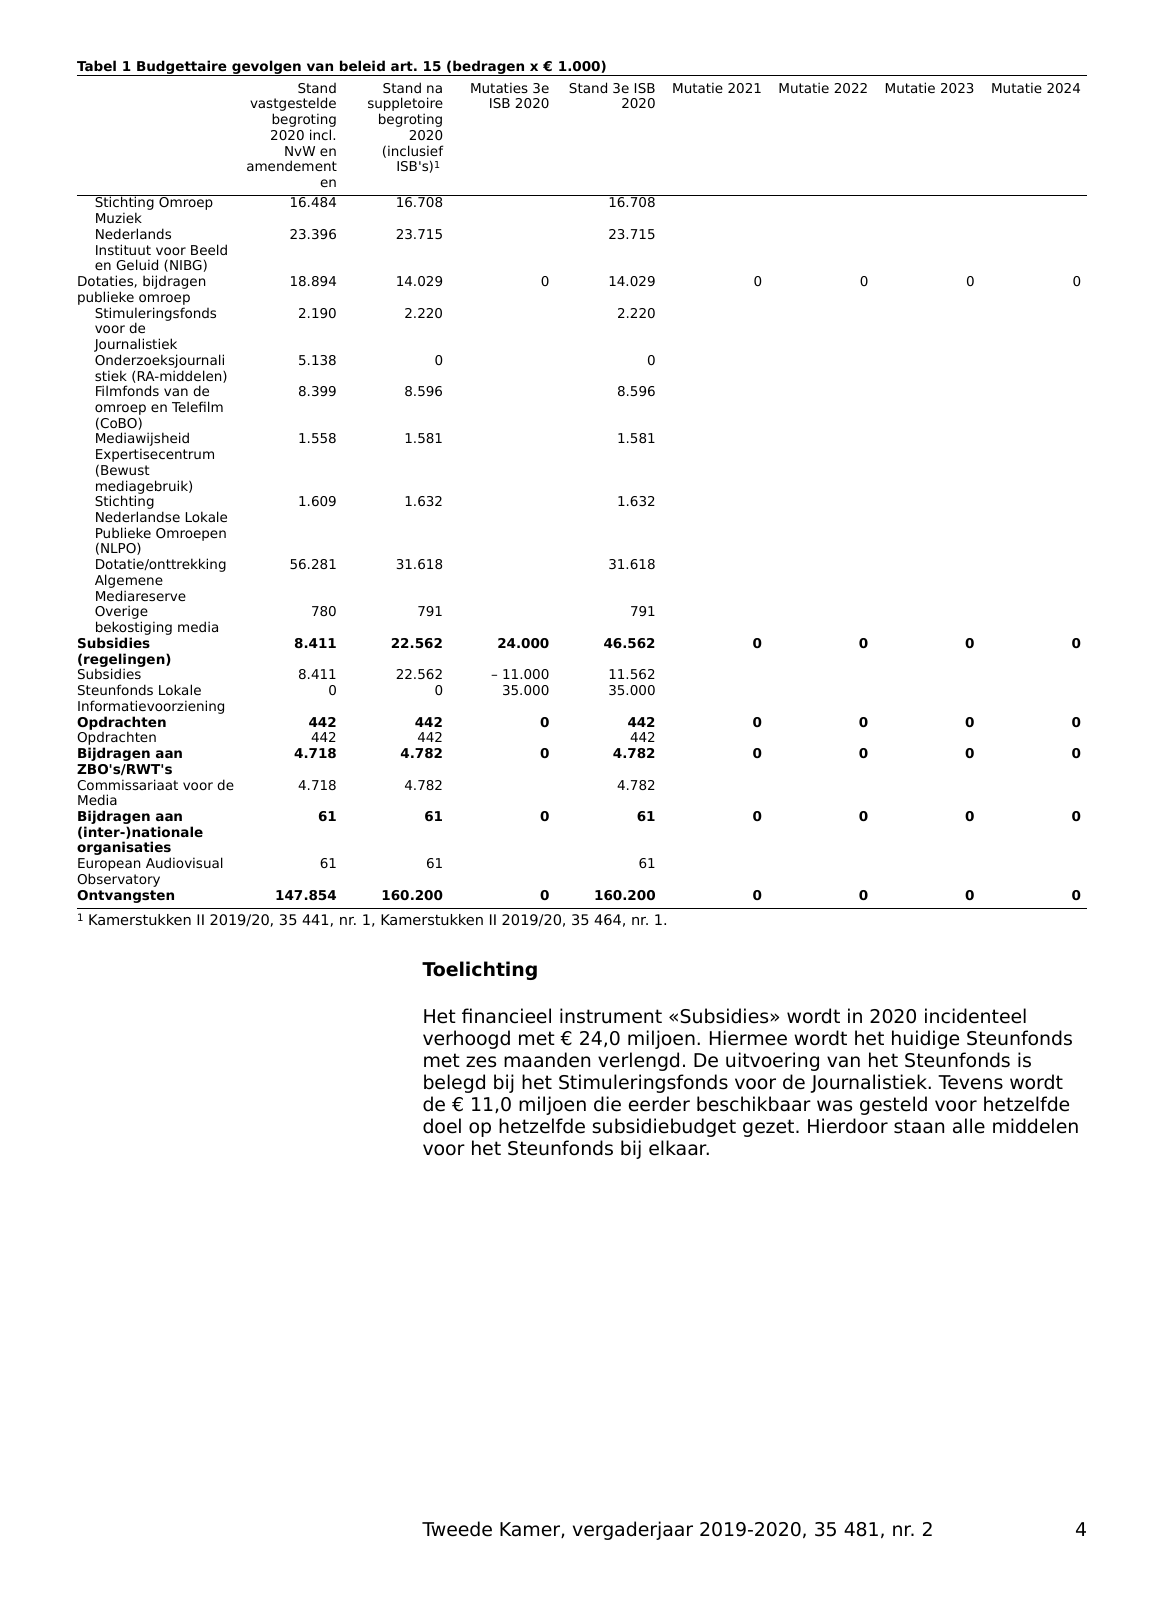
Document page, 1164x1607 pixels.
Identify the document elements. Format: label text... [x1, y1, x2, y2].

table_cell [77, 604, 88, 636]
table_cell 35.000 [555, 683, 661, 714]
table_cell [980, 384, 1087, 431]
table_cell [77, 305, 88, 353]
table_header Tabel 1 Budgettaire gevolgen van beleid art. 15 (bedragen x € 1.000) [77, 59, 1087, 75]
table_cell 31.618 [555, 557, 661, 604]
table_cell 0 [980, 746, 1087, 777]
table_cell Mutatie 2023 [874, 76, 980, 195]
table_cell [768, 384, 874, 431]
table_cell [77, 494, 88, 557]
table_cell 0 [661, 888, 768, 908]
table_cell [449, 431, 555, 494]
table_cell 0 [874, 746, 980, 777]
table_cell 442 [555, 730, 661, 746]
table_cell [768, 730, 874, 746]
table_cell [77, 196, 88, 227]
table_cell [980, 856, 1087, 887]
table_cell [449, 305, 555, 353]
table_cell 160.200 [555, 888, 661, 908]
table_cell 0 [874, 809, 980, 856]
table_cell 1.558 [236, 431, 342, 494]
table_cell 23.715 [343, 227, 449, 274]
table_cell [980, 227, 1087, 274]
table_cell 442 [343, 714, 449, 730]
table_cell 0 [874, 714, 980, 730]
table_cell [77, 557, 88, 604]
table_cell 0 [874, 636, 980, 667]
table_cell [449, 777, 555, 809]
table_cell 0 [661, 809, 768, 856]
table_cell 442 [555, 714, 661, 730]
table_cell Mutatie 2024 [980, 76, 1087, 195]
table_cell [768, 305, 874, 353]
table_cell – 11.000 [449, 667, 555, 683]
table_cell [77, 353, 88, 384]
table_cell Mutatie 2022 [768, 76, 874, 195]
table_cell Opdrachten [77, 714, 236, 730]
table_cell 0 [768, 714, 874, 730]
table_cell 4.782 [343, 746, 449, 777]
text Het financieel instrument «Subsidies» wordt in 2020 incidenteel verhoogd met € 24,0 miljoen. Hiermee wordt het huidige Steunfonds met zes maanden verlengd. De uitvoering van het Steunfonds is belegd bij het Stimuleringsfonds voor de Journalistiek. Tevens wordt de € 11,0 miljoen die eerder beschikbaar was gesteld voor hetzelfde doel op hetzelfde subsidiebudget gezet. Hierdoor staan alle middelen voor het Steunfonds bij elkaar. [422, 1006, 1087, 1159]
table_cell Commissariaat voor de Media [77, 777, 236, 809]
table_cell 61 [236, 809, 342, 856]
table_cell [661, 557, 768, 604]
table_cell [77, 76, 236, 195]
table_cell Stand 3e ISB 2020 [555, 76, 661, 195]
table_cell 442 [236, 730, 342, 746]
table_cell [874, 384, 980, 431]
table_cell 24.000 [449, 636, 555, 667]
table_cell 61 [236, 856, 342, 887]
table_cell 31.618 [343, 557, 449, 604]
table_cell [980, 353, 1087, 384]
table_cell 0 [449, 888, 555, 908]
table_cell Subsidies (regelingen) [77, 636, 236, 667]
table_cell 0 [661, 714, 768, 730]
table_cell 147.854 [236, 888, 342, 908]
table_cell 61 [343, 809, 449, 856]
table_cell [661, 196, 768, 227]
table_cell [874, 227, 980, 274]
table_cell [980, 494, 1087, 557]
table_cell [661, 431, 768, 494]
table_cell [980, 196, 1087, 227]
table_cell Filmfonds van de omroep en Telefilm (CoBO) [89, 384, 236, 431]
table_cell Ontvangsten [77, 888, 236, 908]
table_cell 0 [661, 746, 768, 777]
table_cell [449, 353, 555, 384]
table_cell [661, 667, 768, 683]
table_cell [768, 667, 874, 683]
table_cell 0 [555, 353, 661, 384]
table_cell 0 [874, 274, 980, 305]
table_cell [980, 683, 1087, 714]
table_cell 61 [343, 856, 449, 887]
table_cell 0 [343, 353, 449, 384]
table_cell Stand vastgestelde begroting 2020 incl. NvW en amendementen [236, 76, 342, 195]
table_cell Mediawijsheid Expertisecentrum (Bewust mediagebruik) [89, 431, 236, 494]
table_cell Stichting Omroep Muziek [89, 196, 236, 227]
table_cell 0 [768, 888, 874, 908]
table_cell [77, 227, 88, 274]
table_cell 1.609 [236, 494, 342, 557]
table_cell 0 [449, 274, 555, 305]
table_cell 8.596 [343, 384, 449, 431]
table_cell [874, 683, 980, 714]
table_cell 160.200 [343, 888, 449, 908]
table_cell 1 Kamerstukken II 2019/20, 35 441, nr. 1, Kamerstukken II 2019/20, 35 464, nr. 1. [77, 909, 1087, 929]
table_cell 16.708 [555, 196, 661, 227]
table_cell [661, 777, 768, 809]
table_cell [768, 856, 874, 887]
table_cell Stimuleringsfonds voor de Journalistiek [89, 305, 236, 353]
table_cell [980, 557, 1087, 604]
table_cell Overige bekostiging media [89, 604, 236, 636]
table_cell [449, 730, 555, 746]
table_cell [77, 431, 88, 494]
table_cell [874, 305, 980, 353]
table_cell [768, 777, 874, 809]
table_cell [661, 305, 768, 353]
table_cell [768, 227, 874, 274]
table_cell 780 [236, 604, 342, 636]
table_cell 5.138 [236, 353, 342, 384]
table_cell 442 [236, 714, 342, 730]
table_cell 2.220 [343, 305, 449, 353]
table_cell [980, 667, 1087, 683]
table_cell 22.562 [343, 667, 449, 683]
table_cell [874, 353, 980, 384]
table_cell 0 [980, 636, 1087, 667]
table_cell 0 [236, 683, 342, 714]
table_cell [449, 856, 555, 887]
table_cell [661, 730, 768, 746]
table_cell 46.562 [555, 636, 661, 667]
table_cell [874, 667, 980, 683]
table_cell 1.581 [343, 431, 449, 494]
table_cell [449, 196, 555, 227]
table_cell 8.411 [236, 667, 342, 683]
table_cell [874, 730, 980, 746]
table_cell 11.562 [555, 667, 661, 683]
table_cell [874, 777, 980, 809]
table_cell 0 [768, 636, 874, 667]
table_cell 0 [980, 274, 1087, 305]
table_cell 8.399 [236, 384, 342, 431]
table_cell 0 [449, 714, 555, 730]
table_cell 56.281 [236, 557, 342, 604]
table_cell Steunfonds Lokale Informatievoorziening [77, 683, 236, 714]
table_cell 4.782 [555, 746, 661, 777]
table_cell [768, 431, 874, 494]
table_cell [980, 431, 1087, 494]
table_cell 0 [661, 274, 768, 305]
table_cell 16.708 [343, 196, 449, 227]
table_cell [768, 494, 874, 557]
table_cell 0 [768, 274, 874, 305]
table_cell 791 [343, 604, 449, 636]
table_cell Mutaties 3e ISB 2020 [449, 76, 555, 195]
table_cell 61 [555, 809, 661, 856]
table_cell 2.220 [555, 305, 661, 353]
table_cell Dotatie/onttrekking Algemene Mediareserve [89, 557, 236, 604]
table_cell [661, 353, 768, 384]
table_cell 1.581 [555, 431, 661, 494]
table_cell [874, 557, 980, 604]
table_cell [661, 604, 768, 636]
table_cell [661, 227, 768, 274]
table_cell 1.632 [343, 494, 449, 557]
table_cell [874, 856, 980, 887]
table_cell 1.632 [555, 494, 661, 557]
table_cell 442 [343, 730, 449, 746]
table_cell 14.029 [555, 274, 661, 305]
table_cell 8.596 [555, 384, 661, 431]
table_cell European Audiovisual Observatory [77, 856, 236, 887]
table_cell [768, 196, 874, 227]
table_cell [449, 227, 555, 274]
table_cell [874, 196, 980, 227]
table_cell 0 [449, 746, 555, 777]
table_cell 0 [661, 636, 768, 667]
table_cell 23.715 [555, 227, 661, 274]
table_cell 16.484 [236, 196, 342, 227]
table_cell 0 [980, 809, 1087, 856]
table_cell [661, 683, 768, 714]
table_cell 35.000 [449, 683, 555, 714]
table_cell Stichting Nederlandse Lokale Publieke Omroepen (NLPO) [89, 494, 236, 557]
table_cell 18.894 [236, 274, 342, 305]
table_cell 8.411 [236, 636, 342, 667]
table_cell Opdrachten [77, 730, 236, 746]
table_cell 22.562 [343, 636, 449, 667]
table_cell Bijdragen aan (inter-)nationale organisaties [77, 809, 236, 856]
table_cell Stand na suppletoire begroting 2020 (inclusief ISB's)1 [343, 76, 449, 195]
table_cell [661, 384, 768, 431]
table_cell 0 [449, 809, 555, 856]
table_cell [449, 557, 555, 604]
table_cell [661, 494, 768, 557]
table_cell 4.782 [343, 777, 449, 809]
table_cell [874, 604, 980, 636]
table_cell Dotaties, bijdragen publieke omroep [77, 274, 236, 305]
table_cell 791 [555, 604, 661, 636]
table_cell 4.718 [236, 777, 342, 809]
table_cell 0 [768, 809, 874, 856]
table_cell [661, 856, 768, 887]
subtitle Toelichting [422, 959, 1087, 981]
table_cell 14.029 [343, 274, 449, 305]
table_cell [768, 604, 874, 636]
table_cell [449, 494, 555, 557]
table_cell [874, 494, 980, 557]
table_cell Onderzoeksjournalistiek (RA-middelen) [89, 353, 236, 384]
table_cell [980, 604, 1087, 636]
table_cell [980, 730, 1087, 746]
table_cell 23.396 [236, 227, 342, 274]
table_cell 0 [343, 683, 449, 714]
table_cell 0 [768, 746, 874, 777]
table_cell [980, 305, 1087, 353]
table_cell Nederlands Instituut voor Beeld en Geluid (NIBG) [89, 227, 236, 274]
table_cell Mutatie 2021 [661, 76, 768, 195]
table_cell 0 [874, 888, 980, 908]
table_cell 2.190 [236, 305, 342, 353]
table_cell Subsidies [77, 667, 236, 683]
table_cell [768, 353, 874, 384]
table_cell [768, 557, 874, 604]
table_cell [768, 683, 874, 714]
table_cell 0 [980, 888, 1087, 908]
table_cell 61 [555, 856, 661, 887]
table_cell [980, 777, 1087, 809]
table_cell [449, 604, 555, 636]
table_cell [449, 384, 555, 431]
table_cell 4.718 [236, 746, 342, 777]
table_cell 4.782 [555, 777, 661, 809]
table_cell Bijdragen aan ZBO's/RWT's [77, 746, 236, 777]
table_cell 0 [980, 714, 1087, 730]
table_cell [77, 384, 88, 431]
table_cell [874, 431, 980, 494]
